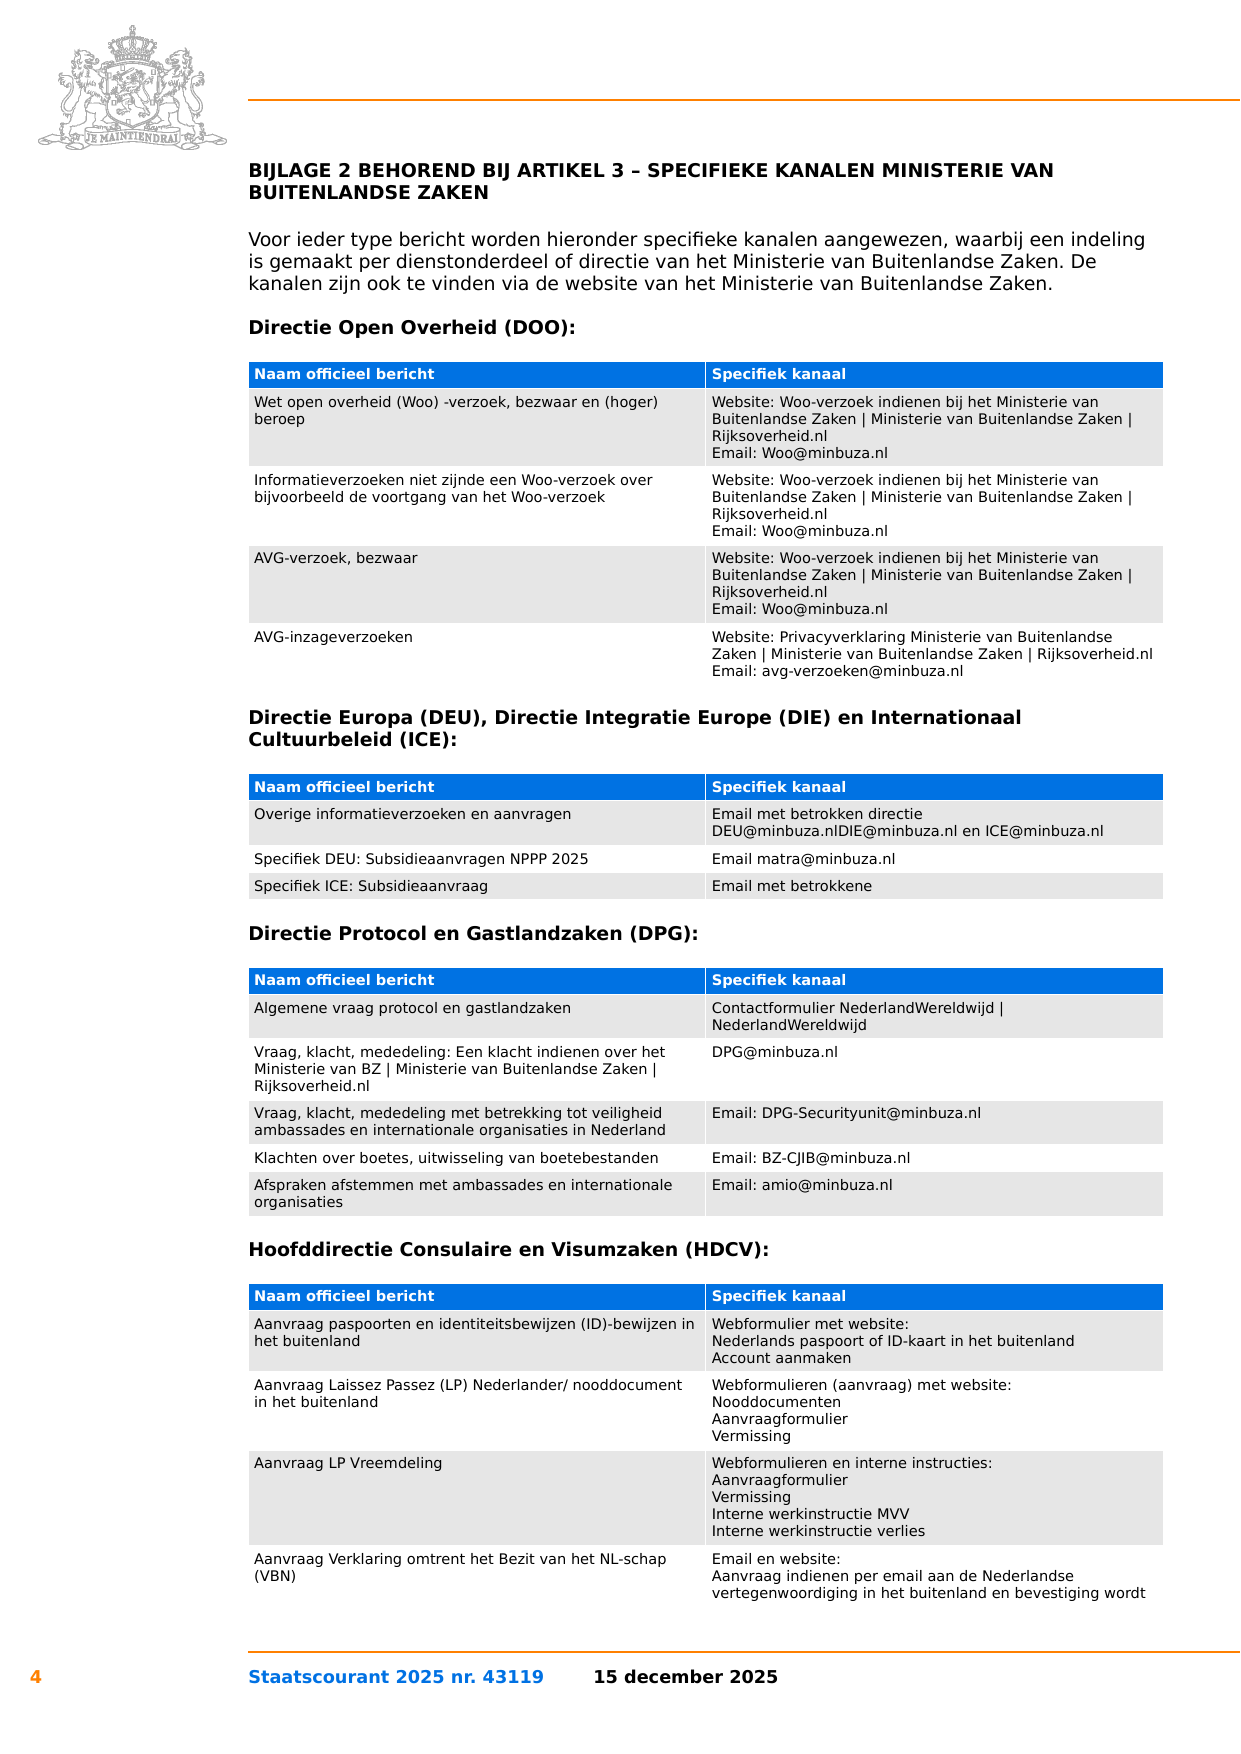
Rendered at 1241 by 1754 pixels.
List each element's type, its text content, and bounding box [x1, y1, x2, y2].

table_cell Webformulier met website: Nederlands paspoort of ID-kaart in het buitenland Account aanmaken [706, 1311, 1163, 1371]
table_header Naam officieel bericht [249, 362, 705, 388]
table_cell Aanvraag paspoorten en identiteitsbewijzen (ID)-bewijzen in het buitenland [249, 1311, 705, 1371]
text Directie Europa (DEU), Directie Integratie Europe (DIE) en Internationaal Cultuurbeleid (ICE): [248, 707, 1163, 751]
text Voor ieder type bericht worden hieronder specifieke kanalen aangewezen, waarbij een indeling is gemaakt per dienstonderdeel of directie van het Ministerie van Buitenlandse Zaken. De kanalen zijn ook te vinden via de website van het Ministerie van Buitenlandse Zaken. [248, 229, 1163, 295]
table_cell Specifiek DEU: Subsidieaanvragen NPPP 2025 [249, 846, 705, 872]
table_cell Email: DPG-Securityunit@minbuza.nl [706, 1101, 1163, 1144]
table_header Naam officieel bericht [249, 968, 705, 994]
table_header Specifiek kanaal [706, 968, 1163, 994]
table_cell Website: Woo-verzoek indienen bij het Ministerie van Buitenlandse Zaken | Ministerie van Buitenlandse Zaken | Rijksoverheid.nl Email: Woo@minbuza.nl [706, 389, 1163, 466]
subtitle BIJLAGE 2 BEHOREND BIJ ARTIKEL 3 – SPECIFIEKE KANALEN MINISTERIE VAN BUITENLANDSE ZAKEN [248, 160, 1163, 204]
table_cell Aanvraag Laissez Passez (LP) Nederlander/ nooddocument in het buitenland [249, 1372, 705, 1449]
text Hoofddirectie Consulaire en Visumzaken (HDCV): [248, 1238, 1163, 1261]
table_header Specifiek kanaal [706, 774, 1163, 800]
table_cell Email: BZ-CJIB@minbuza.nl [706, 1145, 1163, 1171]
table_cell DPG@minbuza.nl [706, 1039, 1163, 1099]
table_cell Email en website: Aanvraag indienen per email aan de Nederlandse vertegenwoordiging in het buitenland en bevestiging wordt [706, 1546, 1163, 1606]
table_cell Email matra@minbuza.nl [706, 846, 1163, 872]
table_cell Afspraken afstemmen met ambassades en internationale organisaties [249, 1172, 705, 1216]
table_cell Specifiek ICE: Subsidieaanvraag [249, 873, 705, 899]
table_cell Vraag, klacht, mededeling: Een klacht indienen over het Ministerie van BZ | Ministerie van Buitenlandse Zaken | Rijksoverheid.nl [249, 1039, 705, 1099]
table_cell Aanvraag Verklaring omtrent het Bezit van het NL-schap (VBN) [249, 1546, 705, 1606]
table_cell Email: amio@minbuza.nl [706, 1172, 1163, 1216]
table_header Specifiek kanaal [706, 1284, 1163, 1310]
text Directie Open Overheid (DOO): [248, 317, 1163, 339]
table_cell AVG-verzoek, bezwaar [249, 546, 705, 623]
table_cell Email met betrokkene [706, 873, 1163, 899]
table_cell Vraag, klacht, mededeling met betrekking tot veiligheid ambassades en internationale organisaties in Nederland [249, 1101, 705, 1144]
table_cell AVG-inzageverzoeken [249, 624, 705, 684]
table_cell Informatieverzoeken niet zijnde een Woo-verzoek over bijvoorbeeld de voortgang van het Woo-verzoek [249, 467, 705, 544]
table_cell Aanvraag LP Vreemdeling [249, 1451, 705, 1545]
table_header Naam officieel bericht [249, 774, 705, 800]
table_cell Website: Privacyverklaring Ministerie van Buitenlandse Zaken | Ministerie van Buitenlandse Zaken | Rijksoverheid.nl Email: avg-verzoeken@minbuza.nl [706, 624, 1163, 684]
table_cell Wet open overheid (Woo) -verzoek, bezwaar en (hoger) beroep [249, 389, 705, 466]
table_cell Webformulieren (aanvraag) met website: Nooddocumenten Aanvraagformulier Vermissing [706, 1372, 1163, 1449]
table_cell Klachten over boetes, uitwisseling van boetebestanden [249, 1145, 705, 1171]
table_header Naam officieel bericht [249, 1284, 705, 1310]
table_cell Overige informatieverzoeken en aanvragen [249, 801, 705, 845]
table_cell Algemene vraag protocol en gastlandzaken [249, 995, 705, 1038]
table_cell Website: Woo-verzoek indienen bij het Ministerie van Buitenlandse Zaken | Ministerie van Buitenlandse Zaken | Rijksoverheid.nl Email: Woo@minbuza.nl [706, 467, 1163, 544]
table_cell Contactformulier NederlandWereldwijd | NederlandWereldwijd [706, 995, 1163, 1038]
table_header Specifiek kanaal [706, 362, 1163, 388]
picture [38, 25, 227, 150]
table_cell Email met betrokken directie DEU@minbuza.nlDIE@minbuza.nl en ICE@minbuza.nl [706, 801, 1163, 845]
text Directie Protocol en Gastlandzaken (DPG): [248, 922, 1163, 944]
table_cell Webformulieren en interne instructies: Aanvraagformulier Vermissing Interne werkinstructie MVV Interne werkinstructie verlies [706, 1451, 1163, 1545]
table_cell Website: Woo-verzoek indienen bij het Ministerie van Buitenlandse Zaken | Ministerie van Buitenlandse Zaken | Rijksoverheid.nl Email: Woo@minbuza.nl [706, 546, 1163, 623]
